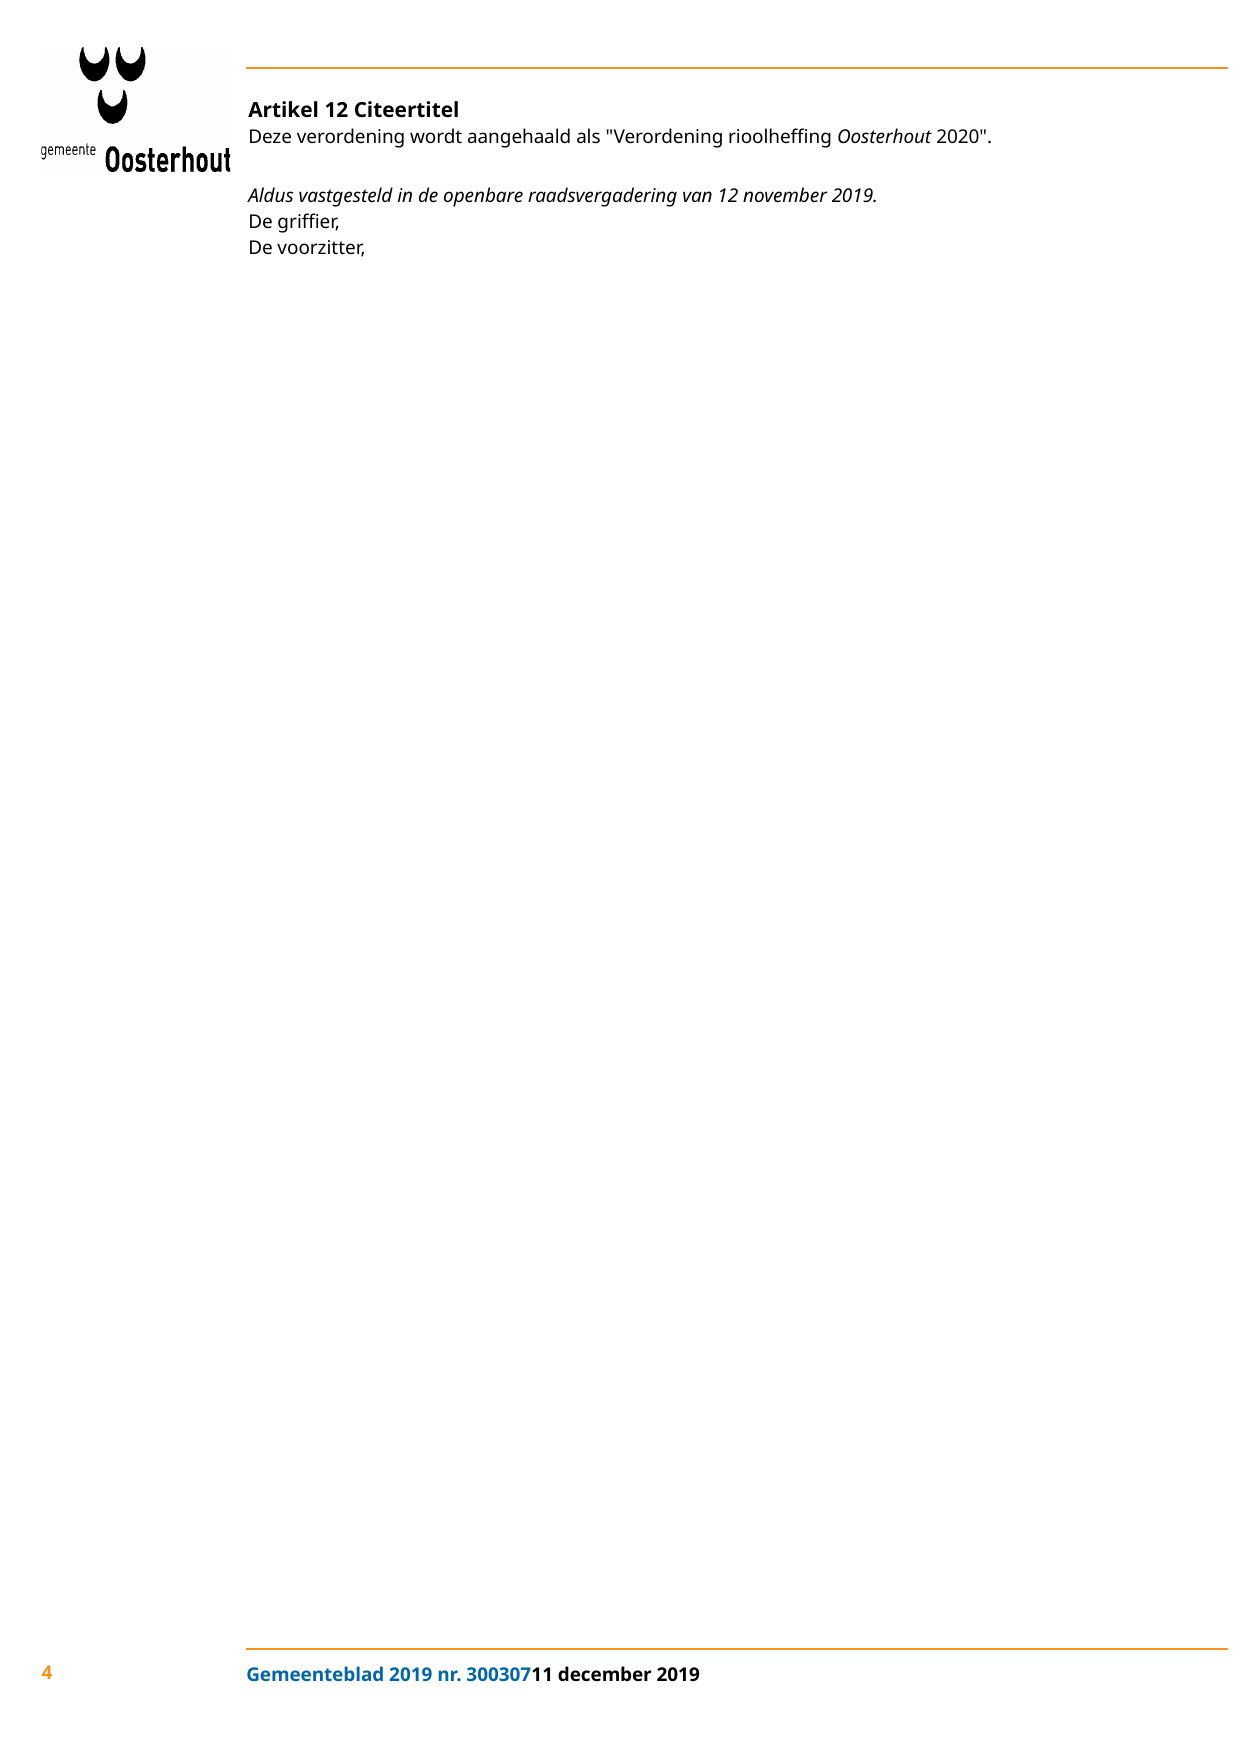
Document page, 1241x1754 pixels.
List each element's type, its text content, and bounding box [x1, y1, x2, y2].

text Artikel 12 Citeertitel [248, 95, 1152, 123]
text Aldus vastgesteld in de openbare raadsvergadering van 12 november 2019. [248, 182, 1152, 208]
text Deze verordening wordt aangehaald als "Verordening rioolheffing Oosterhout 2020". [248, 123, 1152, 149]
text De voorzitter, [248, 234, 1152, 259]
text De griffier, [248, 208, 1152, 234]
picture [41, 47, 231, 172]
